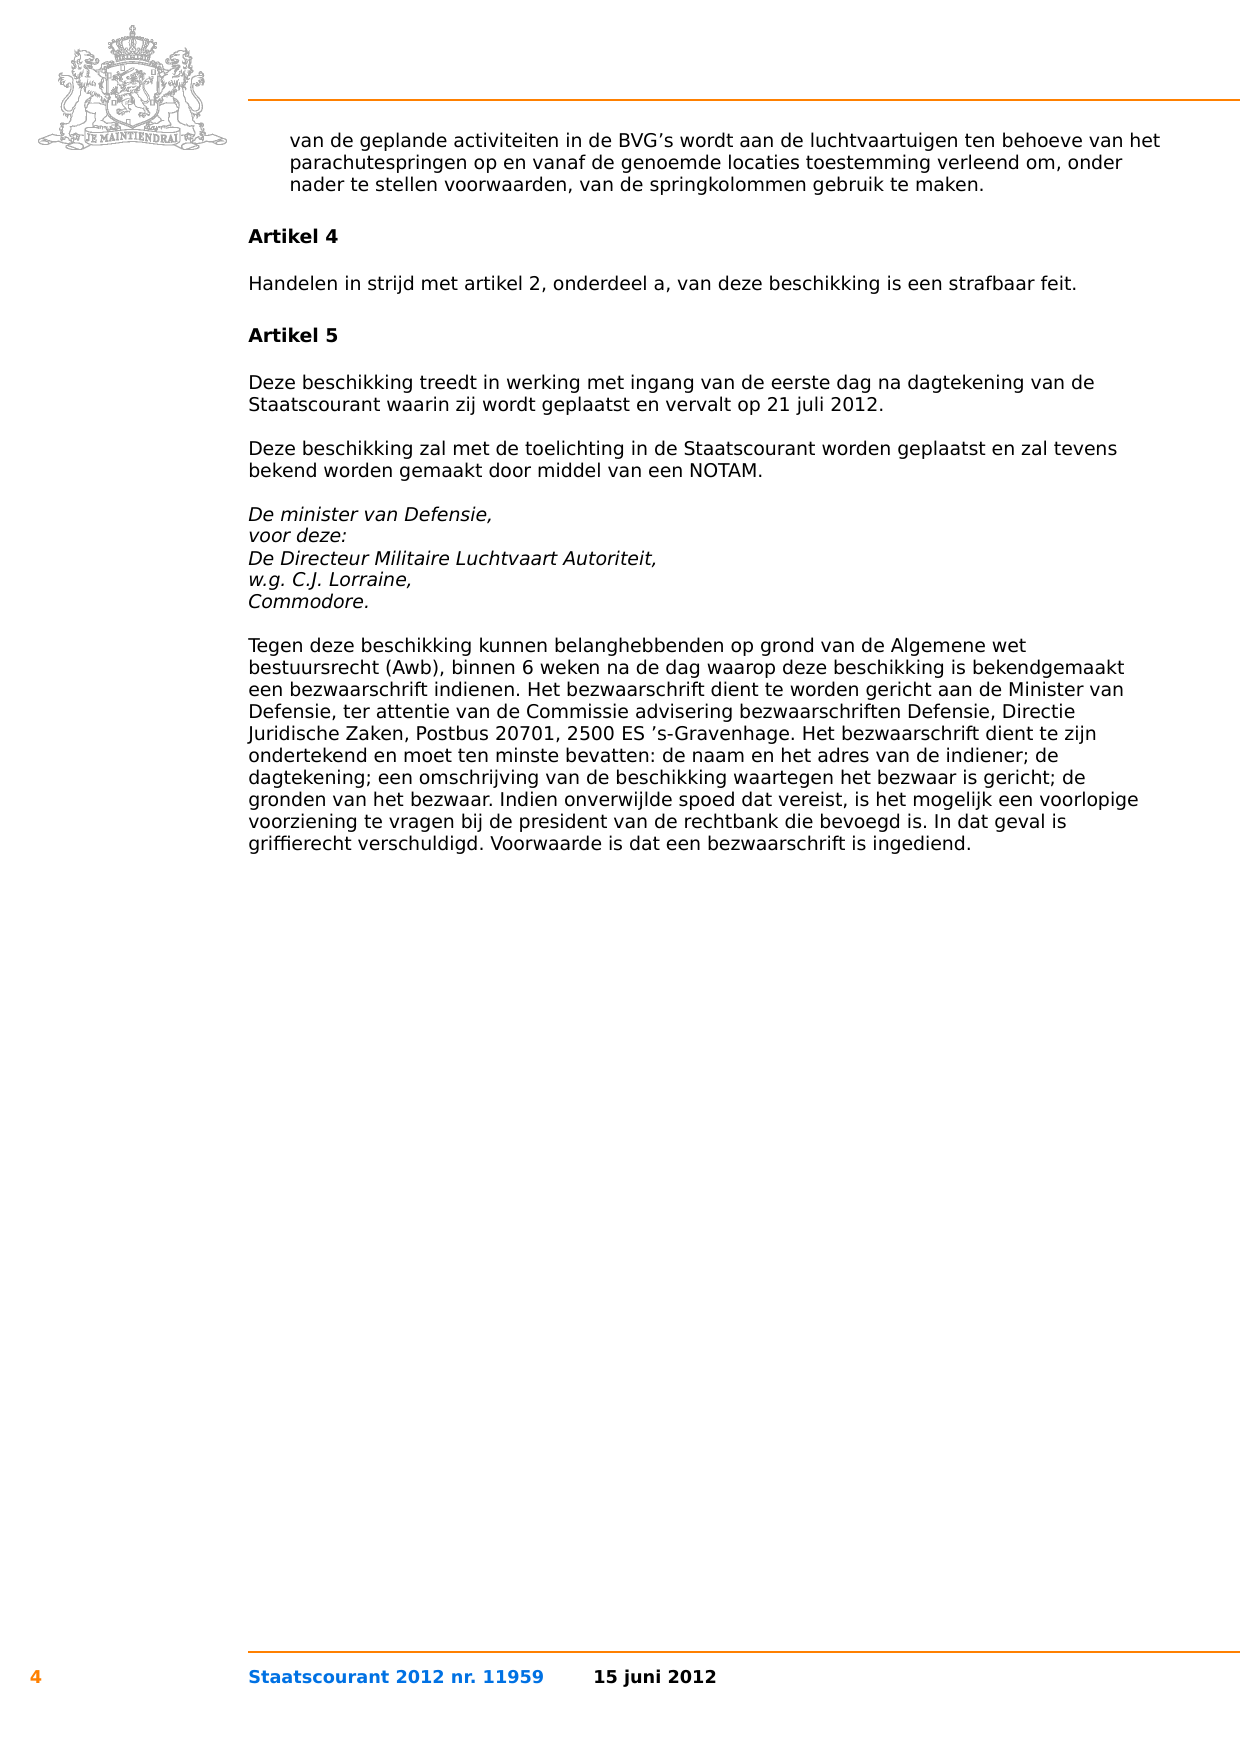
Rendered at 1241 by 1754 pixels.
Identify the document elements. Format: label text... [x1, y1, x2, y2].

text Tegen deze beschikking kunnen belanghebbenden op grond van de Algemene wet bestuursrecht (Awb), binnen 6 weken na de dag waarop deze beschikking is bekendgemaakt een bezwaarschrift indienen. Het bezwaarschrift dient te worden gericht aan de Minister van Defensie, ter attentie van de Commissie advisering bezwaarschriften Defensie, Directie Juridische Zaken, Postbus 20701, 2500 ES ’s-Gravenhage. Het bezwaarschrift dient te zijn ondertekend en moet ten minste bevatten: de naam en het adres van de indiener; de dagtekening; een omschrijving van de beschikking waartegen het bezwaar is gericht; de gronden van het bezwaar. Indien onverwijlde spoed dat vereist, is het mogelijk een voorlopige voorziening te vragen bij de president van de rechtbank die bevoegd is. In dat geval is griffierecht verschuldigd. Voorwaarde is dat een bezwaarschrift is ingediend. [248, 635, 1163, 855]
text Deze beschikking zal met de toelichting in de Staatscourant worden geplaatst en zal tevens bekend worden gemaakt door middel van een NOTAM. [248, 438, 1163, 482]
text De minister van Defensie, voor deze: De Directeur Militaire Luchtvaart Autoriteit, w.g. C.J. Lorraine, Commodore. [248, 503, 1163, 613]
text Handelen in strijd met artikel 2, onderdeel a, van deze beschikking is een strafbaar feit. [248, 273, 1163, 295]
picture [38, 25, 227, 150]
text van de geplande activiteiten in de BVG’s wordt aan de luchtvaartuigen ten behoeve van het parachutespringen op en vanaf de genoemde locaties toestemming verleend om, onder nader te stellen voorwaarden, van de springkolommen gebruik te maken. [248, 130, 1163, 196]
subtitle Artikel 5 [248, 325, 1163, 347]
subtitle Artikel 4 [248, 226, 1163, 248]
text Deze beschikking treedt in werking met ingang van de eerste dag na dagtekening van de Staatscourant waarin zij wordt geplaatst en vervalt op 21 juli 2012. [248, 372, 1163, 416]
